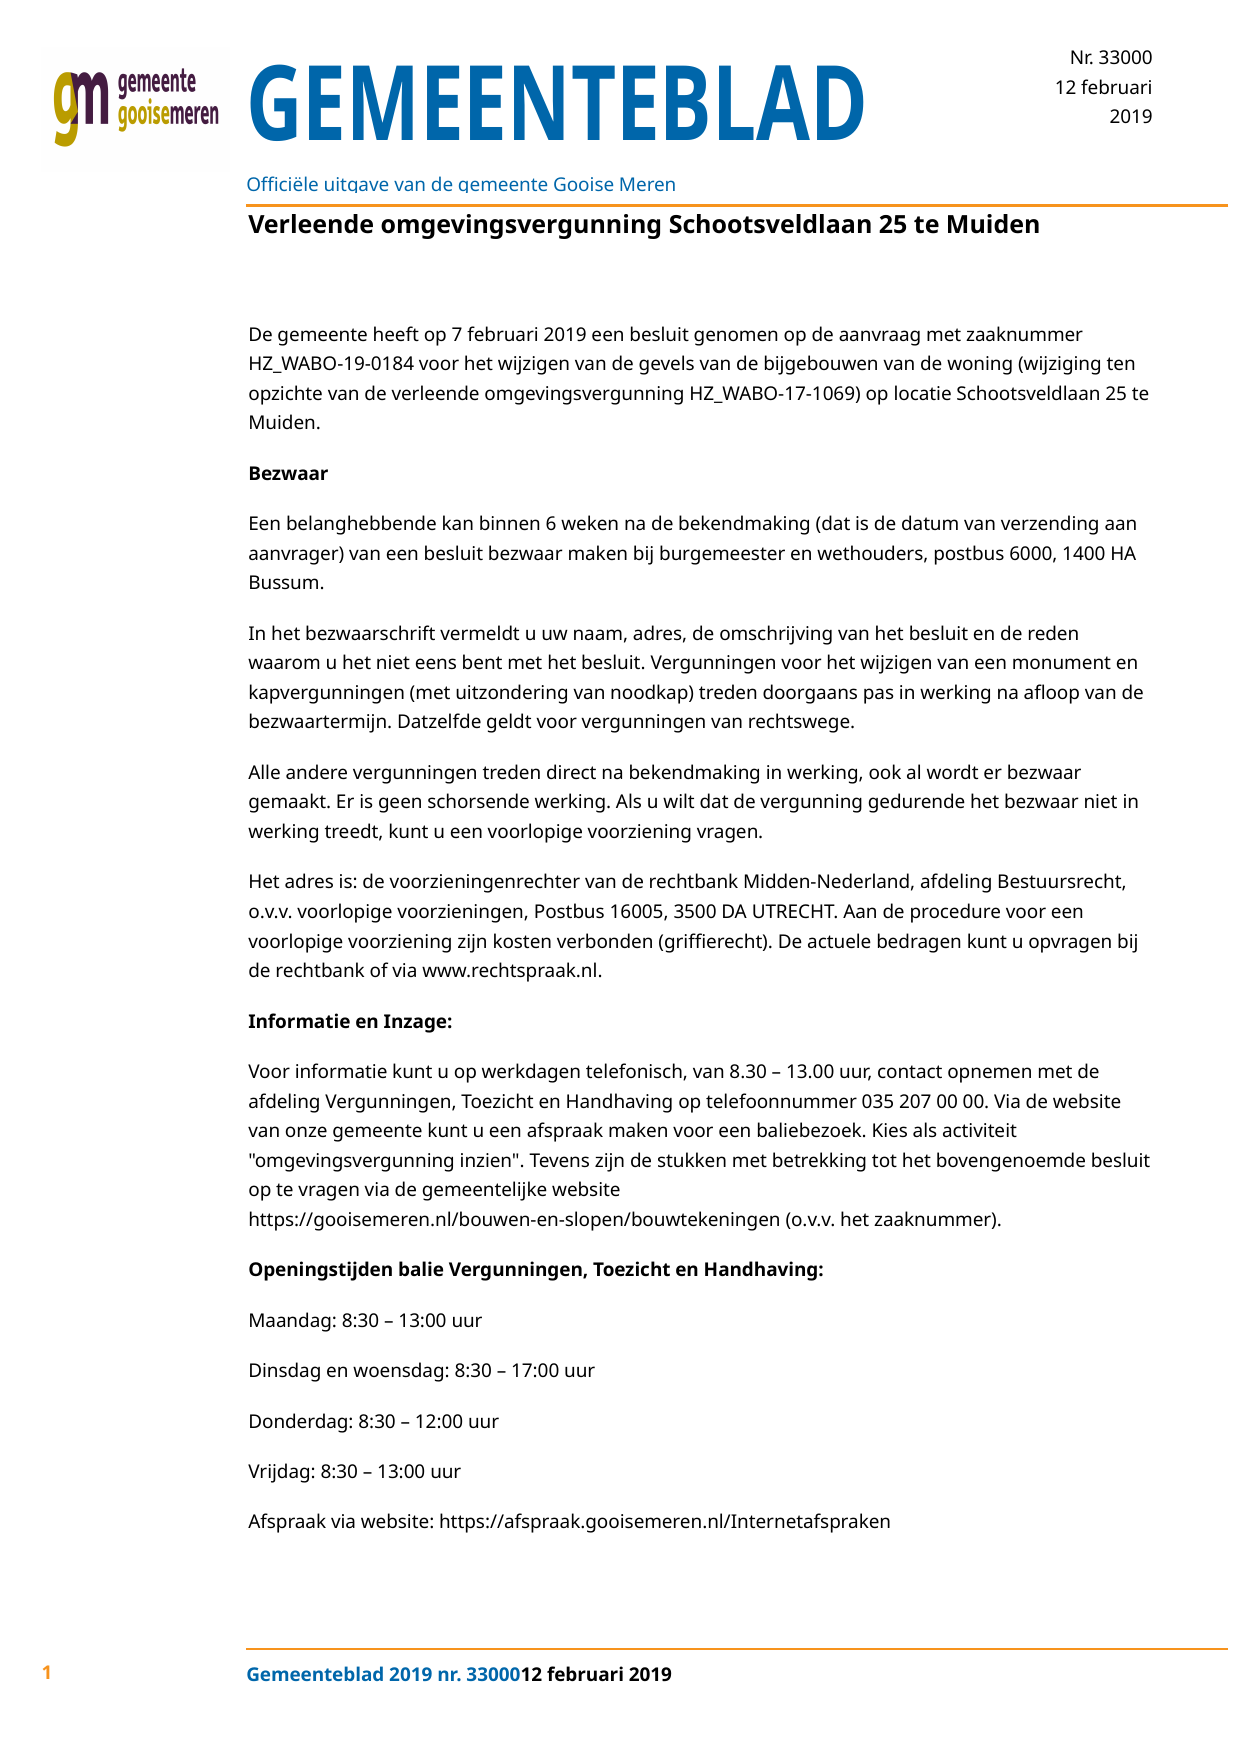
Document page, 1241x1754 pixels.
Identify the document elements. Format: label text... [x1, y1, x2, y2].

text Bezwaar [248, 460, 1152, 486]
text Donderdag: 8:30 – 12:00 uur [248, 1408, 1152, 1433]
picture [41, 47, 231, 172]
text Informatie en Inzage: [248, 1008, 1152, 1033]
text Voor informatie kunt u op werkdagen telefonisch, van 8.30 – 13.00 uur, contact opnemen met de afdeling Vergunningen, Toezicht en Handhaving op telefoonnummer 035 207 00 00. Via de website van onze gemeente kunt u een afspraak maken voor een baliebezoek. Kies als activiteit "omgevingsvergunning inzien". Tevens zijn de stukken met betrekking tot het bovengenoemde besluit op te vragen via de gemeentelijke website https://gooisemeren.nl/bouwen-en-slopen/bouwtekeningen (o.v.v. het zaaknummer). [248, 1058, 1152, 1232]
text Openingstijden balie Vergunningen, Toezicht en Handhaving: [248, 1257, 1152, 1282]
text Het adres is: de voorzieningenrechter van de rechtbank Midden-Nederland, afdeling Bestuursrecht, o.v.v. voorlopige voorzieningen, Postbus 16005, 3500 DA UTRECHT. Aan de procedure voor een voorlopige voorziening zijn kosten verbonden (griffierecht). De actuele bedragen kunt u opvragen bij de rechtbank of via www.rechtspraak.nl. [248, 869, 1152, 983]
text Vrijdag: 8:30 – 13:00 uur [248, 1458, 1152, 1484]
text De gemeente heeft op 7 februari 2019 een besluit genomen op de aanvraag met zaaknummer HZ_WABO-19-0184 voor het wijzigen van de gevels van de bijgebouwen van de woning (wijziging ten opzichte van de verleende omgevingsvergunning HZ_WABO-17-1069) op locatie Schootsveldlaan 25 te Muiden. [248, 321, 1152, 435]
text Dinsdag en woensdag: 8:30 – 17:00 uur [248, 1357, 1152, 1383]
text Afspraak via website: https://afspraak.gooisemeren.nl/Internetafspraken [248, 1509, 1152, 1534]
text Alle andere vergunningen treden direct na bekendmaking in werking, ook al wordt er bezwaar gemaakt. Er is geen schorsende werking. Als u wilt dat de vergunning gedurende het bezwaar niet in werking treedt, kunt u een voorlopige voorziening vragen. [248, 759, 1152, 844]
text Verleende omgevingsvergunning Schootsveldlaan 25 te Muiden [248, 207, 1152, 241]
text Een belanghebbende kan binnen 6 weken na de bekendmaking (dat is de datum van verzending aan aanvrager) van een besluit bezwaar maken bij burgemeester en wethouders, postbus 6000, 1400 HA Bussum. [248, 510, 1152, 595]
text Maandag: 8:30 – 13:00 uur [248, 1307, 1152, 1333]
text In het bezwaarschrift vermeldt u uw naam, adres, de omschrijving van het besluit en de reden waarom u het niet eens bent met het besluit. Vergunningen voor het wijzigen van een monument en kapvergunningen (met uitzondering van noodkap) treden doorgaans pas in werking na afloop van de bezwaartermijn. Datzelfde geldt voor vergunningen van rechtswege. [248, 620, 1152, 734]
